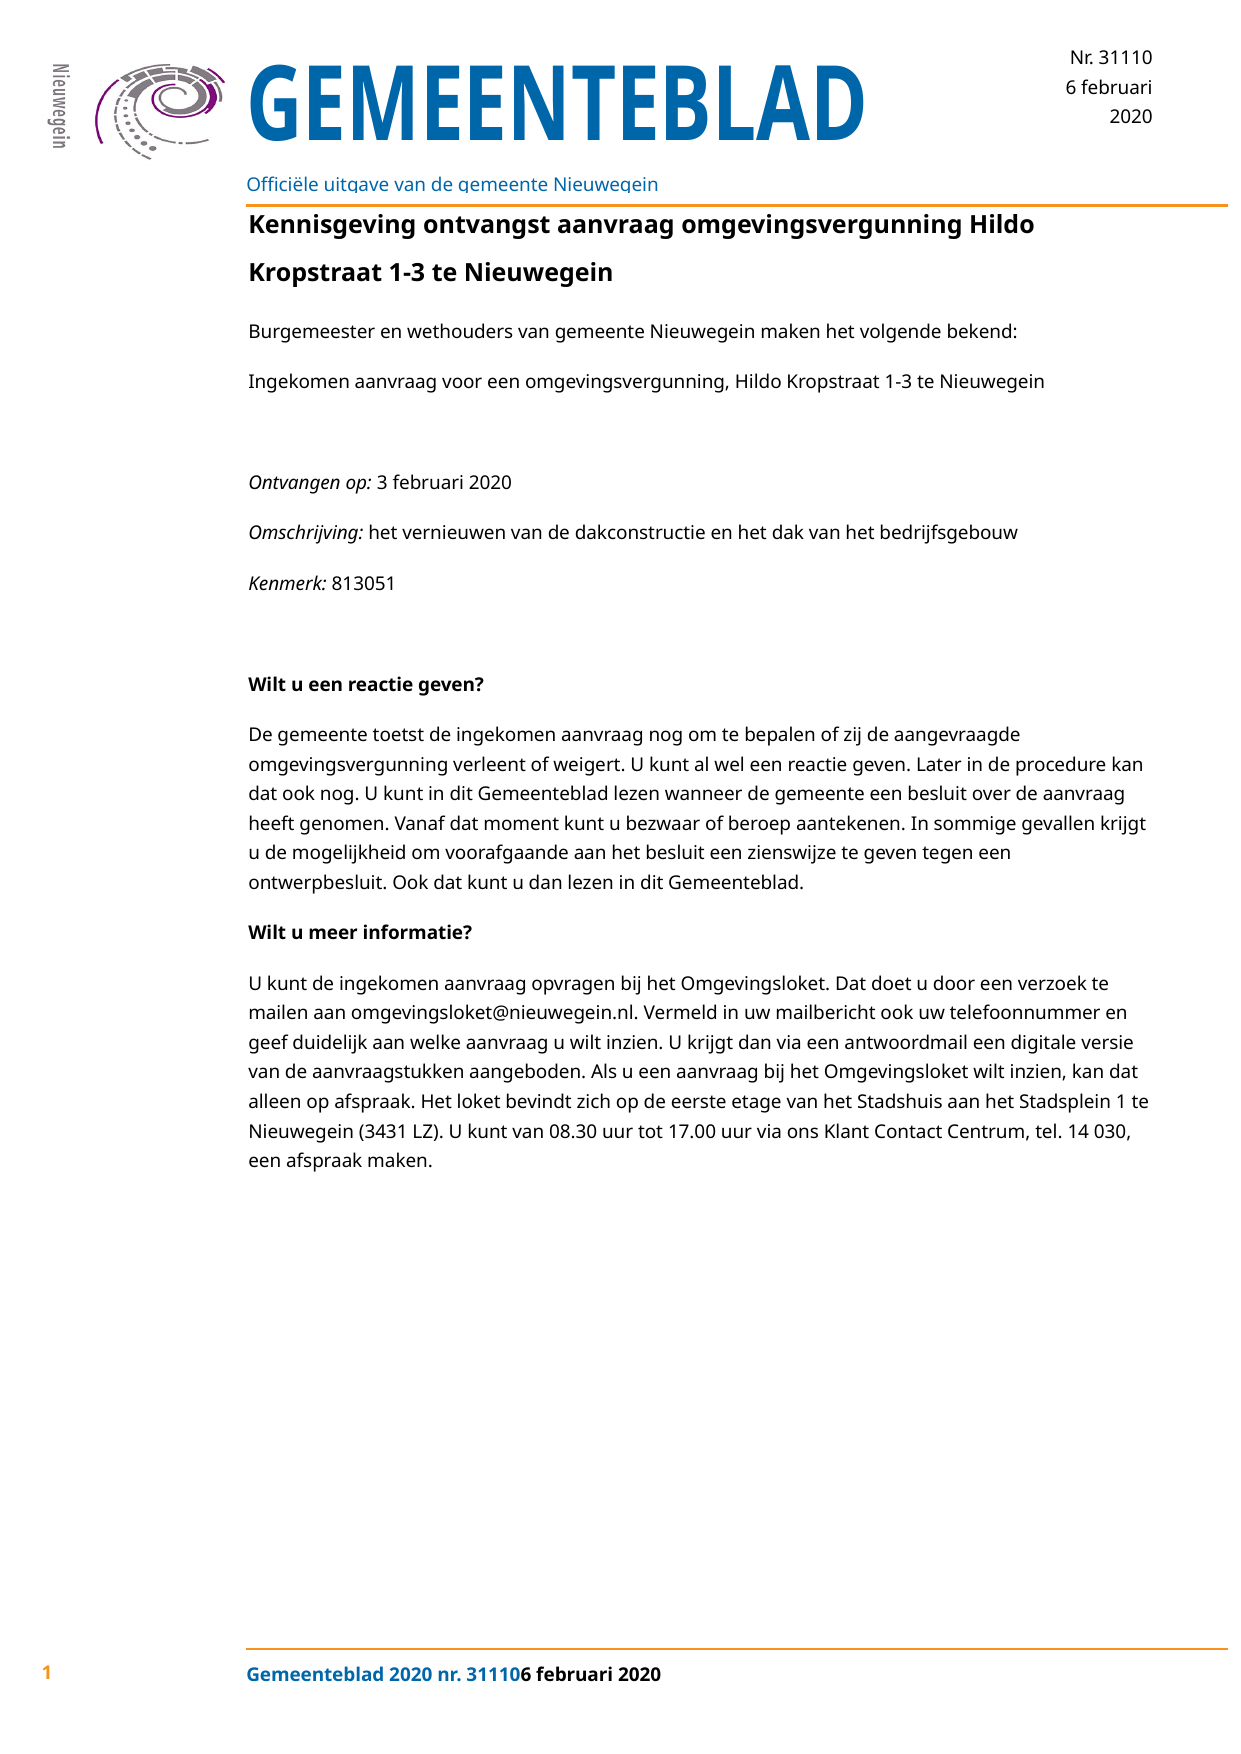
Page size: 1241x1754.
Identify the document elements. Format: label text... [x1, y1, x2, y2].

text Ontvangen op: 3 februari 2020 [248, 469, 1152, 495]
text Kennisgeving ontvangst aanvraag omgevingsvergunning Hildo Kropstraat 1-3 te Nieuwegein [248, 207, 1152, 288]
picture [41, 47, 231, 172]
text Omschrijving: het vernieuwen van de dakconstructie en het dak van het bedrijfsgebouw [248, 519, 1152, 545]
text De gemeente toetst de ingekomen aanvraag nog om te bepalen of zij de aangevraagde omgevingsvergunning verleent of weigert. U kunt al wel een reactie geven. Later in de procedure kan dat ook nog. U kunt in dit Gemeenteblad lezen wanneer de gemeente een besluit over de aanvraag heeft genomen. Vanaf dat moment kunt u bezwaar of beroep aantekenen. In sommige gevallen krijgt u de mogelijkheid om voorafgaande aan het besluit een zienswijze te geven tegen een ontwerpbesluit. Ook dat kunt u dan lezen in dit Gemeenteblad. [248, 721, 1152, 895]
text U kunt de ingekomen aanvraag opvragen bij het Omgevingsloket. Dat doet u door een verzoek te mailen aan omgevingsloket@nieuwegein.nl. Vermeld in uw mailbericht ook uw telefoonnummer en geef duidelijk aan welke aanvraag u wilt inzien. U krijgt dan via een antwoordmail een digitale versie van de aanvraagstukken aangeboden. Als u een aanvraag bij het Omgevingsloket wilt inzien, kan dat alleen op afspraak. Het loket bevindt zich op de eerste etage van het Stadshuis aan het Stadsplein 1 te Nieuwegein (3431 LZ). U kunt van 08.30 uur tot 17.00 uur via ons Klant Contact Centrum, tel. 14 030, een afspraak maken. [248, 970, 1152, 1173]
text Ingekomen aanvraag voor een omgevingsvergunning, Hildo Kropstraat 1-3 te Nieuwegein [248, 368, 1152, 394]
text Kenmerk: 813051 [248, 570, 1152, 596]
text Wilt u een reactie geven? [248, 671, 1152, 697]
text Burgemeester en wethouders van gemeente Nieuwegein maken het volgende bekend: [248, 318, 1152, 344]
text Wilt u meer informatie? [248, 919, 1152, 945]
